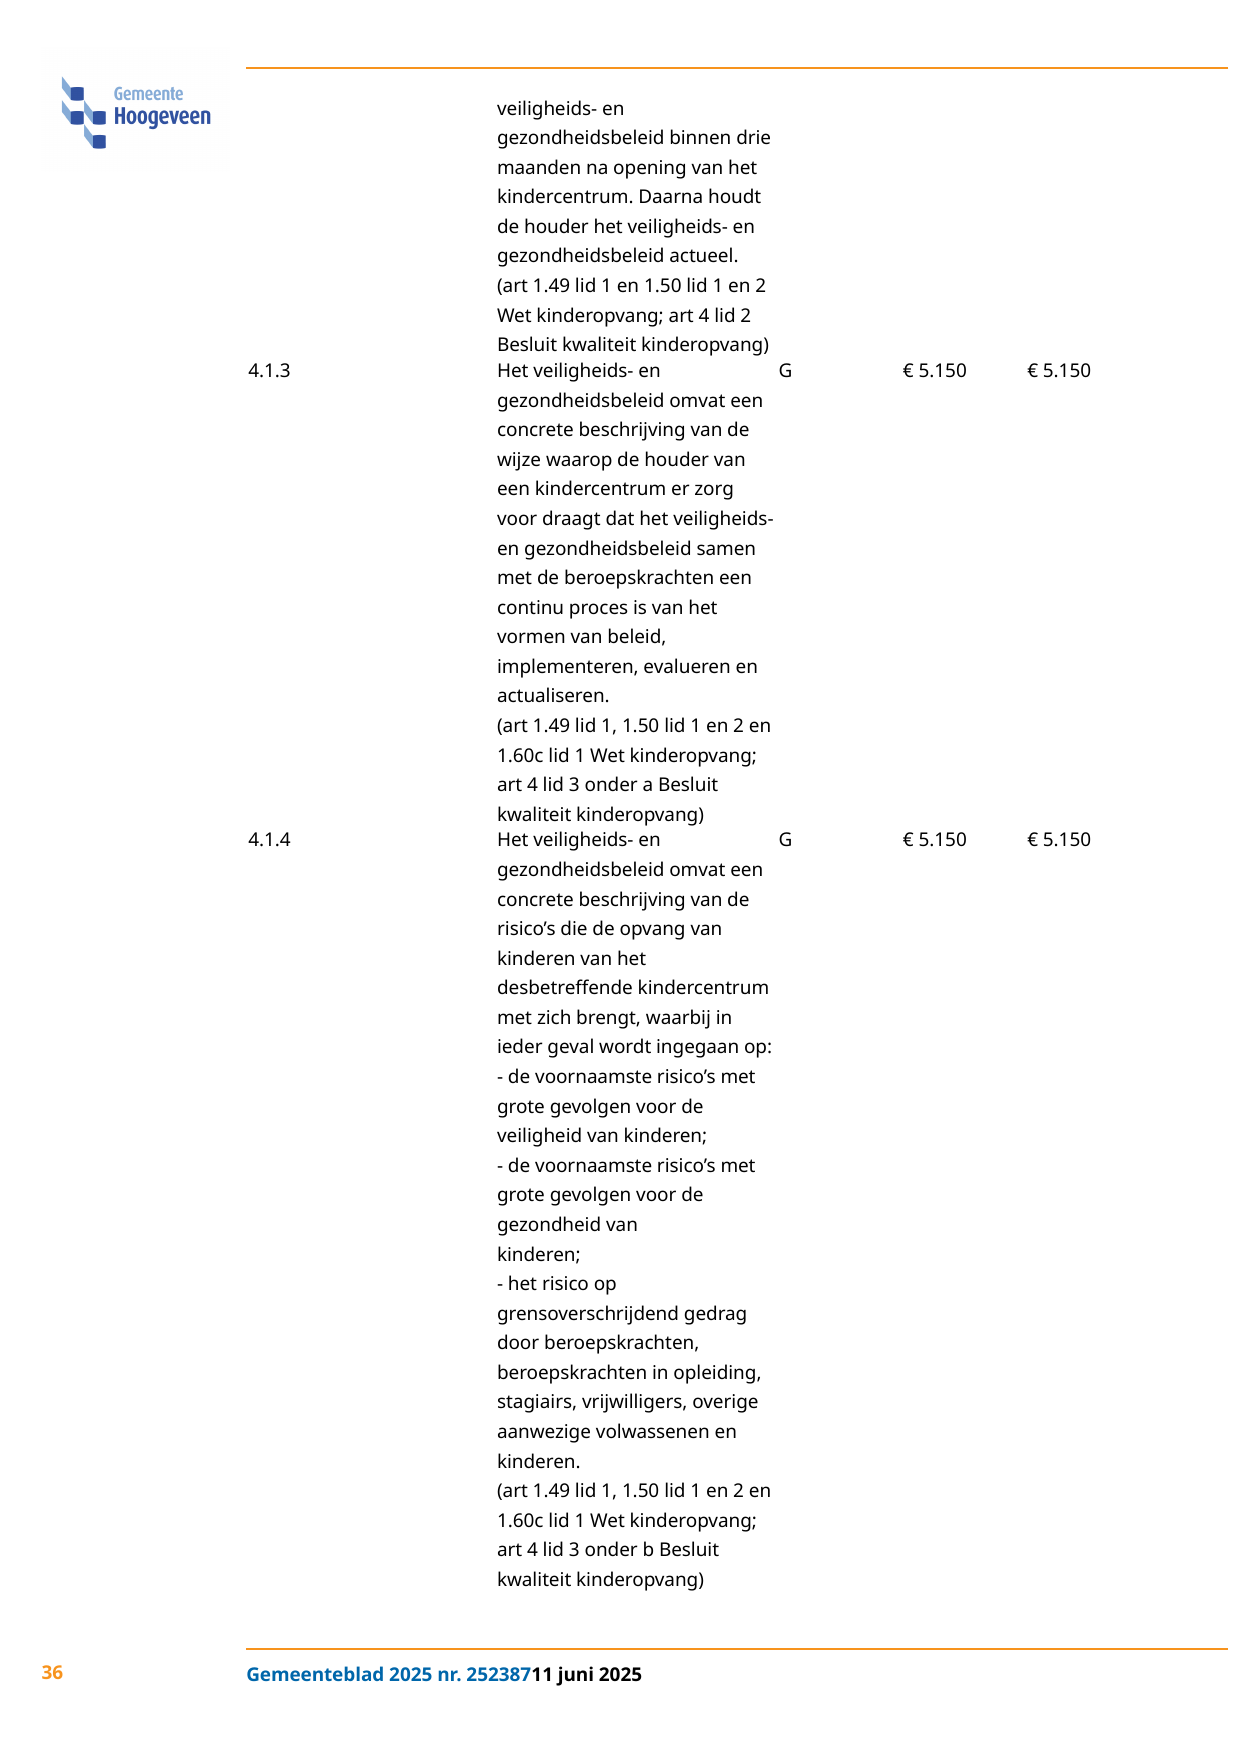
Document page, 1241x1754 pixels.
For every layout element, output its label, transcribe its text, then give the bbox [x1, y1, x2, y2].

table_cell [903, 95, 1027, 357]
table_cell Het veiligheids- en gezondheidsbeleid omvat een concrete beschrijving van de risico’s die de opvang van kinderen van het desbetreffende kindercentrum met zich brengt, waarbij in ieder geval wordt ingegaan op: - de voornaamste risico’s met grote gevolgen voor de veiligheid van kinderen; - de voornaamste risico’s met grote gevolgen voor de gezondheid van kinderen; - het risico op grensoverschrijdend gedrag door beroepskrachten, beroepskrachten in opleiding, stagiairs, vrijwilligers, overige aanwezige volwassenen en kinderen. (art 1.49 lid 1, 1.50 lid 1 en 2 en 1.60c lid 1 Wet kinderopvang; art 4 lid 3 onder b Besluit kwaliteit kinderopvang) [497, 827, 778, 1592]
table_cell [248, 95, 497, 357]
table_cell G [778, 357, 903, 827]
table_cell Het veiligheids- en gezondheidsbeleid omvat een concrete beschrijving van de wijze waarop de houder van een kindercentrum er zorg voor draagt dat het veiligheids- en gezondheidsbeleid samen met de beroepskrachten een continu proces is van het vormen van beleid, implementeren, evalueren en actualiseren. (art 1.49 lid 1, 1.50 lid 1 en 2 en 1.60c lid 1 Wet kinderopvang; art 4 lid 3 onder a Besluit kwaliteit kinderopvang) [497, 357, 778, 827]
table_cell € 5.150 [903, 357, 1027, 827]
table_cell 4.1.4 [248, 827, 497, 1592]
table_cell G [778, 827, 903, 1592]
table_cell 4.1.3 [248, 357, 497, 827]
table_cell € 5.150 [1027, 357, 1152, 827]
table_cell [1027, 95, 1152, 357]
table_cell [778, 95, 903, 357]
table_cell € 5.150 [903, 827, 1027, 1592]
table_cell € 5.150 [1027, 827, 1152, 1592]
table_cell veiligheids- en gezondheidsbeleid binnen drie maanden na opening van het kindercentrum. Daarna houdt de houder het veiligheids- en gezondheidsbeleid actueel. (art 1.49 lid 1 en 1.50 lid 1 en 2 Wet kinderopvang; art 4 lid 2 Besluit kwaliteit kinderopvang) [497, 95, 778, 357]
picture [41, 47, 231, 172]
